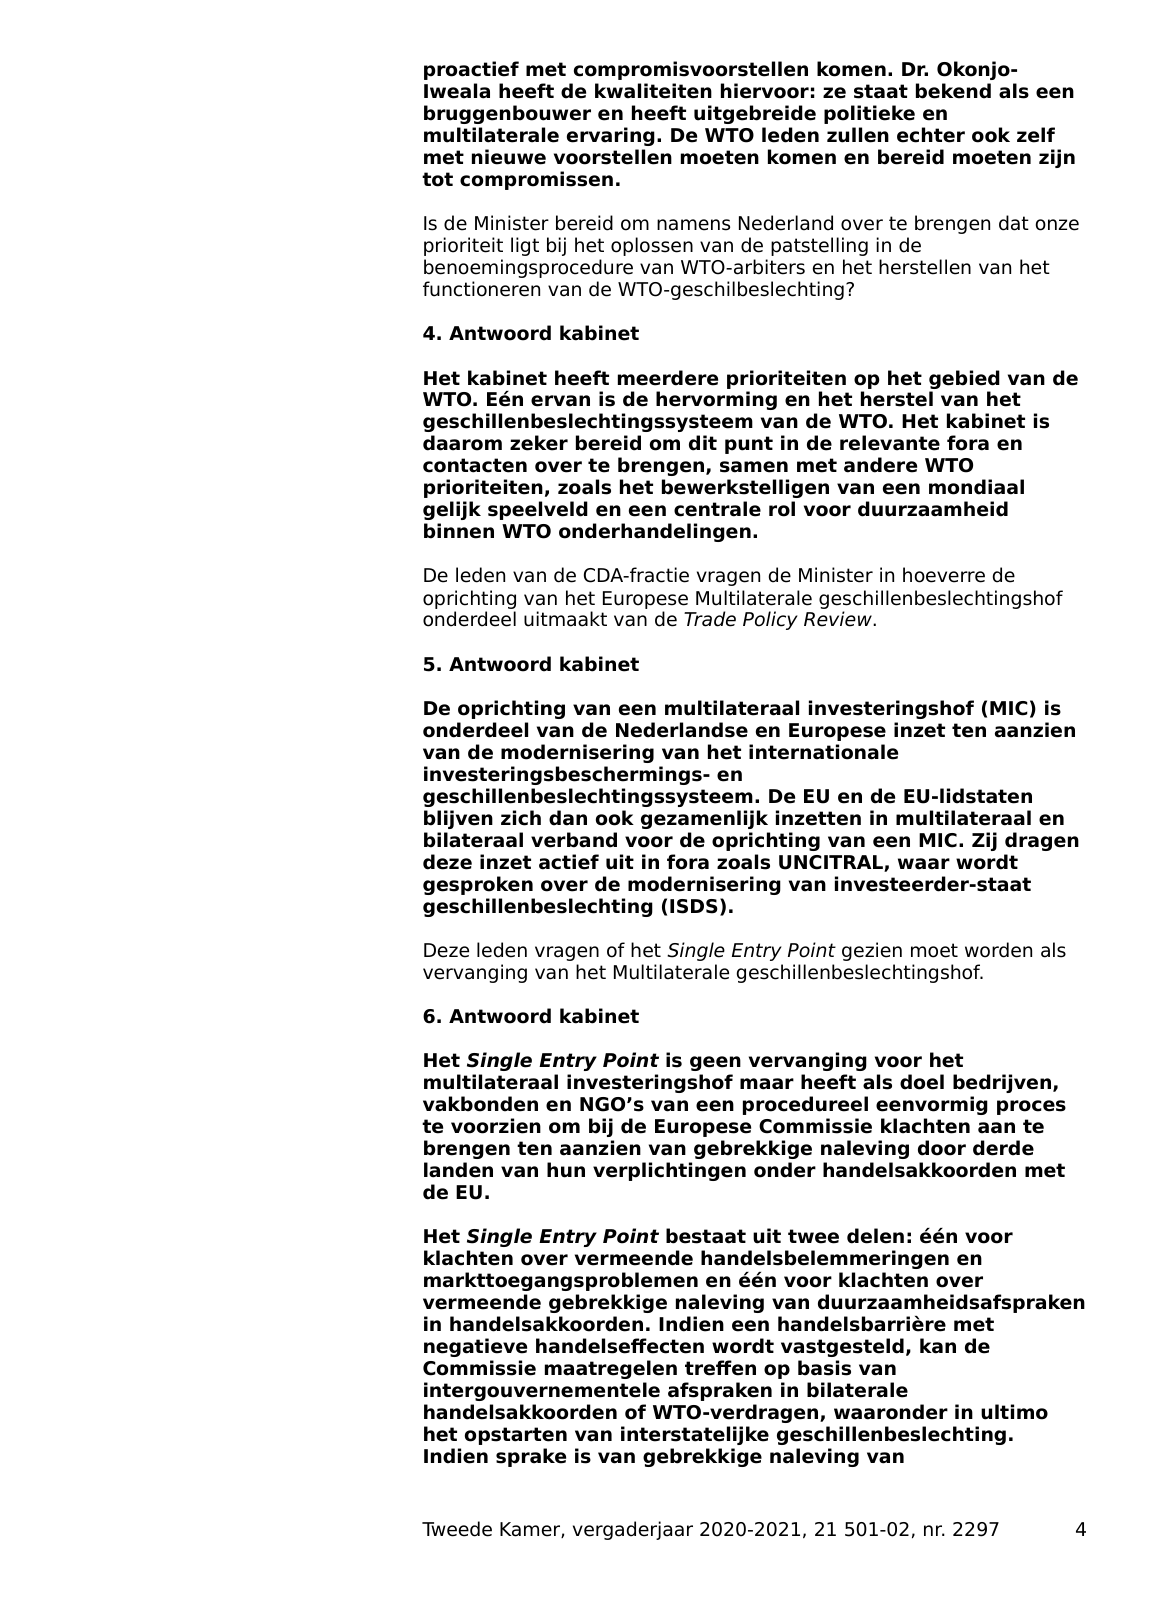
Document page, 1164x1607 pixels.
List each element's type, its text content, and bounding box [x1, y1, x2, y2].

text proactief met compromisvoorstellen komen. Dr. Okonjo-Iweala heeft de kwaliteiten hiervoor: ze staat bekend als een bruggenbouwer en heeft uitgebreide politieke en multilaterale ervaring. De WTO leden zullen echter ook zelf met nieuwe voorstellen moeten komen en bereid moeten zijn tot compromissen. [422, 59, 1087, 191]
subtitle 4. Antwoord kabinet [422, 323, 1087, 345]
text Deze leden vragen of het Single Entry Point gezien moet worden als vervanging van het Multilaterale geschillenbeslechtingshof. [422, 940, 1087, 984]
text Het Single Entry Point bestaat uit twee delen: één voor klachten over vermeende handelsbelemmeringen en markttoegangsproblemen en één voor klachten over vermeende gebrekkige naleving van duurzaamheidsafspraken in handelsakkoorden. Indien een handelsbarrière met negatieve handelseffecten wordt vastgesteld, kan de Commissie maatregelen treffen op basis van intergouvernementele afspraken in bilaterale handelsakkoorden of WTO-verdragen, waaronder in ultimo het opstarten van interstatelijke geschillenbeslechting. Indien sprake is van gebrekkige naleving van [422, 1226, 1087, 1468]
text De oprichting van een multilateraal investeringshof (MIC) is onderdeel van de Nederlandse en Europese inzet ten aanzien van de modernisering van het internationale investeringsbeschermings- en geschillenbeslechtingssysteem. De EU en de EU-lidstaten blijven zich dan ook gezamenlijk inzetten in multilateraal en bilateraal verband voor de oprichting van een MIC. Zij dragen deze inzet actief uit in fora zoals UNCITRAL, waar wordt gesproken over de modernisering van investeerder-staat geschillenbeslechting (ISDS). [422, 698, 1087, 917]
subtitle 6. Antwoord kabinet [422, 1006, 1087, 1028]
text Is de Minister bereid om namens Nederland over te brengen dat onze prioriteit ligt bij het oplossen van de patstelling in de benoemingsprocedure van WTO-arbiters en het herstellen van het functioneren van de WTO-geschilbeslechting? [422, 213, 1087, 301]
text De leden van de CDA-fractie vragen de Minister in hoeverre de oprichting van het Europese Multilaterale geschillenbeslechtingshof onderdeel uitmaakt van de Trade Policy Review. [422, 565, 1087, 631]
text Het Single Entry Point is geen vervanging voor het multilateraal investeringshof maar heeft als doel bedrijven, vakbonden en NGO’s van een procedureel eenvormig proces te voorzien om bij de Europese Commissie klachten aan te brengen ten aanzien van gebrekkige naleving door derde landen van hun verplichtingen onder handelsakkoorden met de EU. [422, 1050, 1087, 1204]
subtitle 5. Antwoord kabinet [422, 653, 1087, 676]
text Het kabinet heeft meerdere prioriteiten op het gebied van de WTO. Eén ervan is de hervorming en het herstel van het geschillenbeslechtingssysteem van de WTO. Het kabinet is daarom zeker bereid om dit punt in de relevante fora en contacten over te brengen, samen met andere WTO prioriteiten, zoals het bewerkstelligen van een mondiaal gelijk speelveld en een centrale rol voor duurzaamheid binnen WTO onderhandelingen. [422, 367, 1087, 543]
